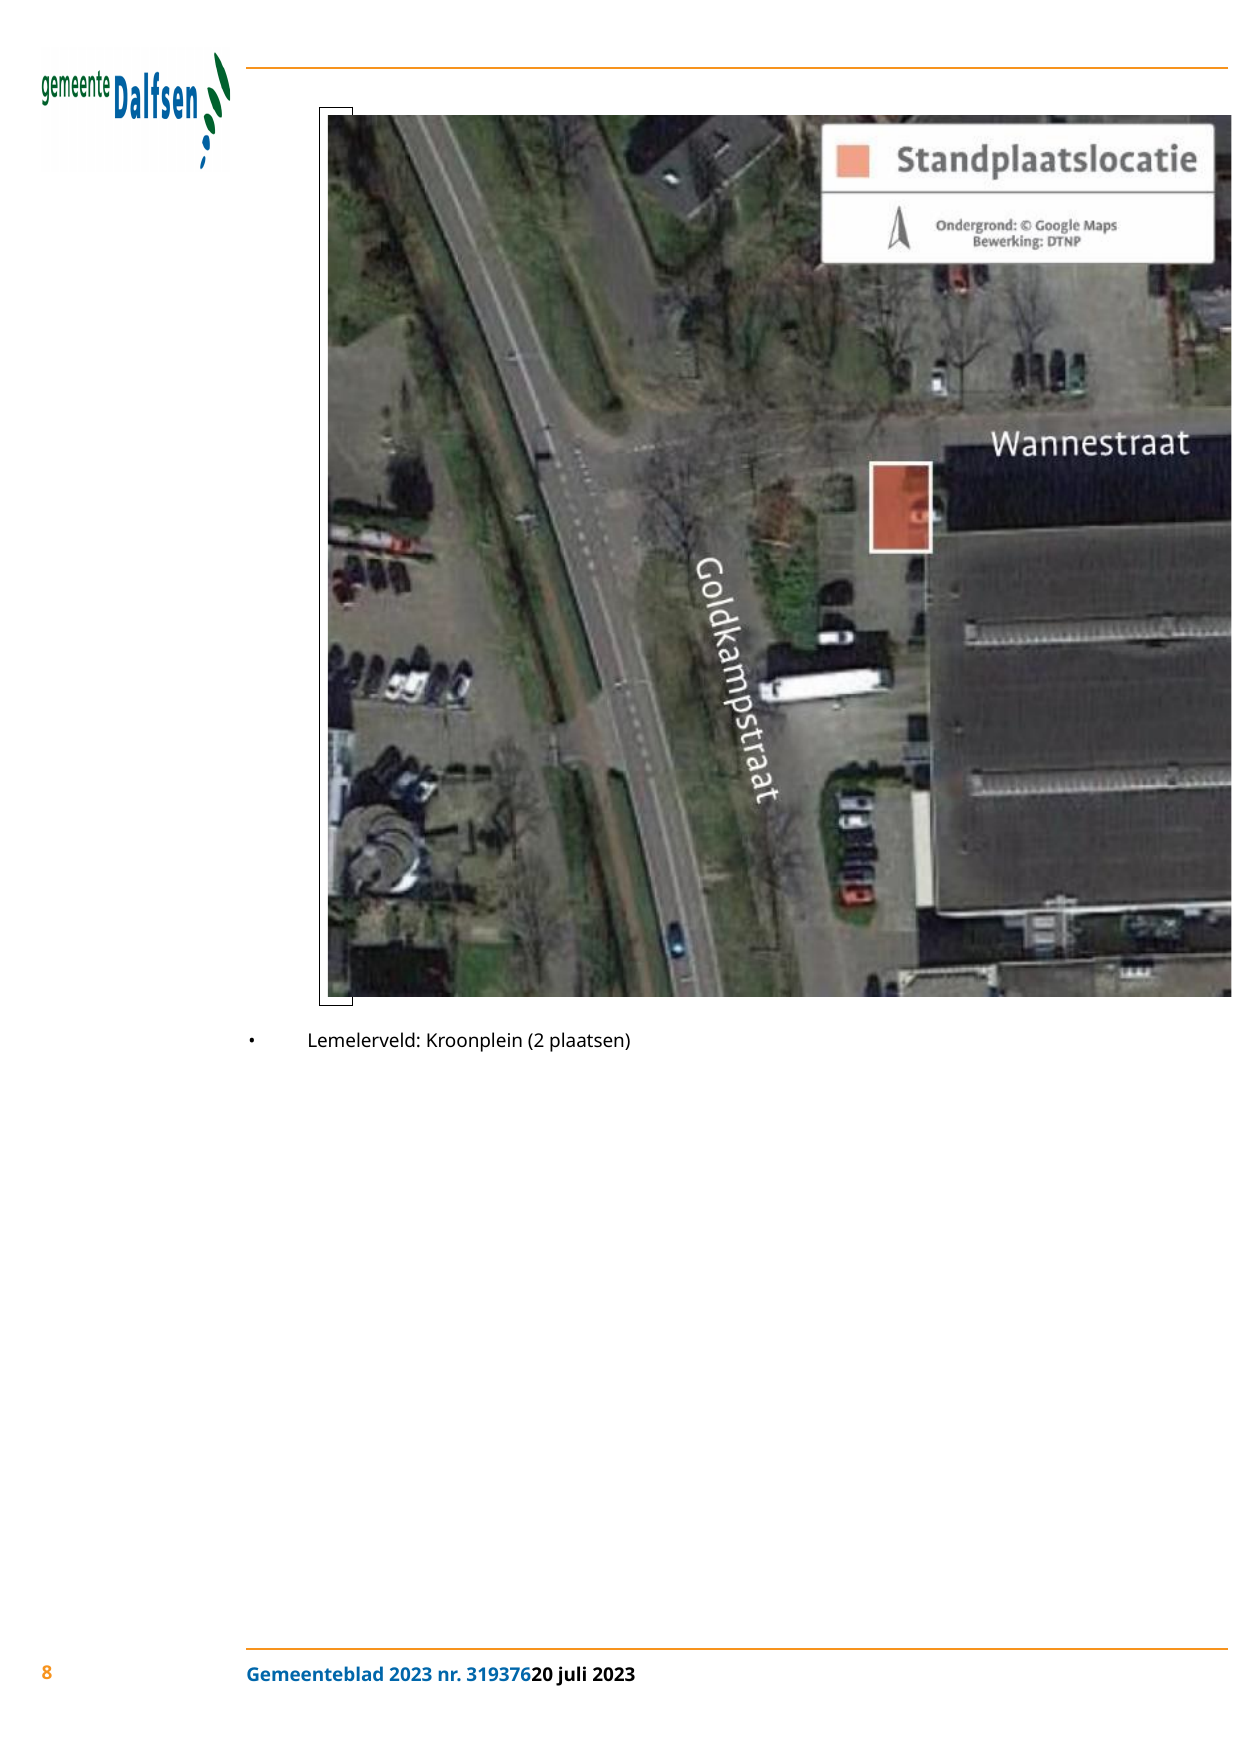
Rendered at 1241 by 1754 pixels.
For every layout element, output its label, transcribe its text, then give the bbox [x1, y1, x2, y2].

picture [327, 115, 1232, 997]
list Lemelerveld: Kroonplein (2 plaatsen) [248, 1027, 1152, 1052]
picture [41, 47, 231, 172]
